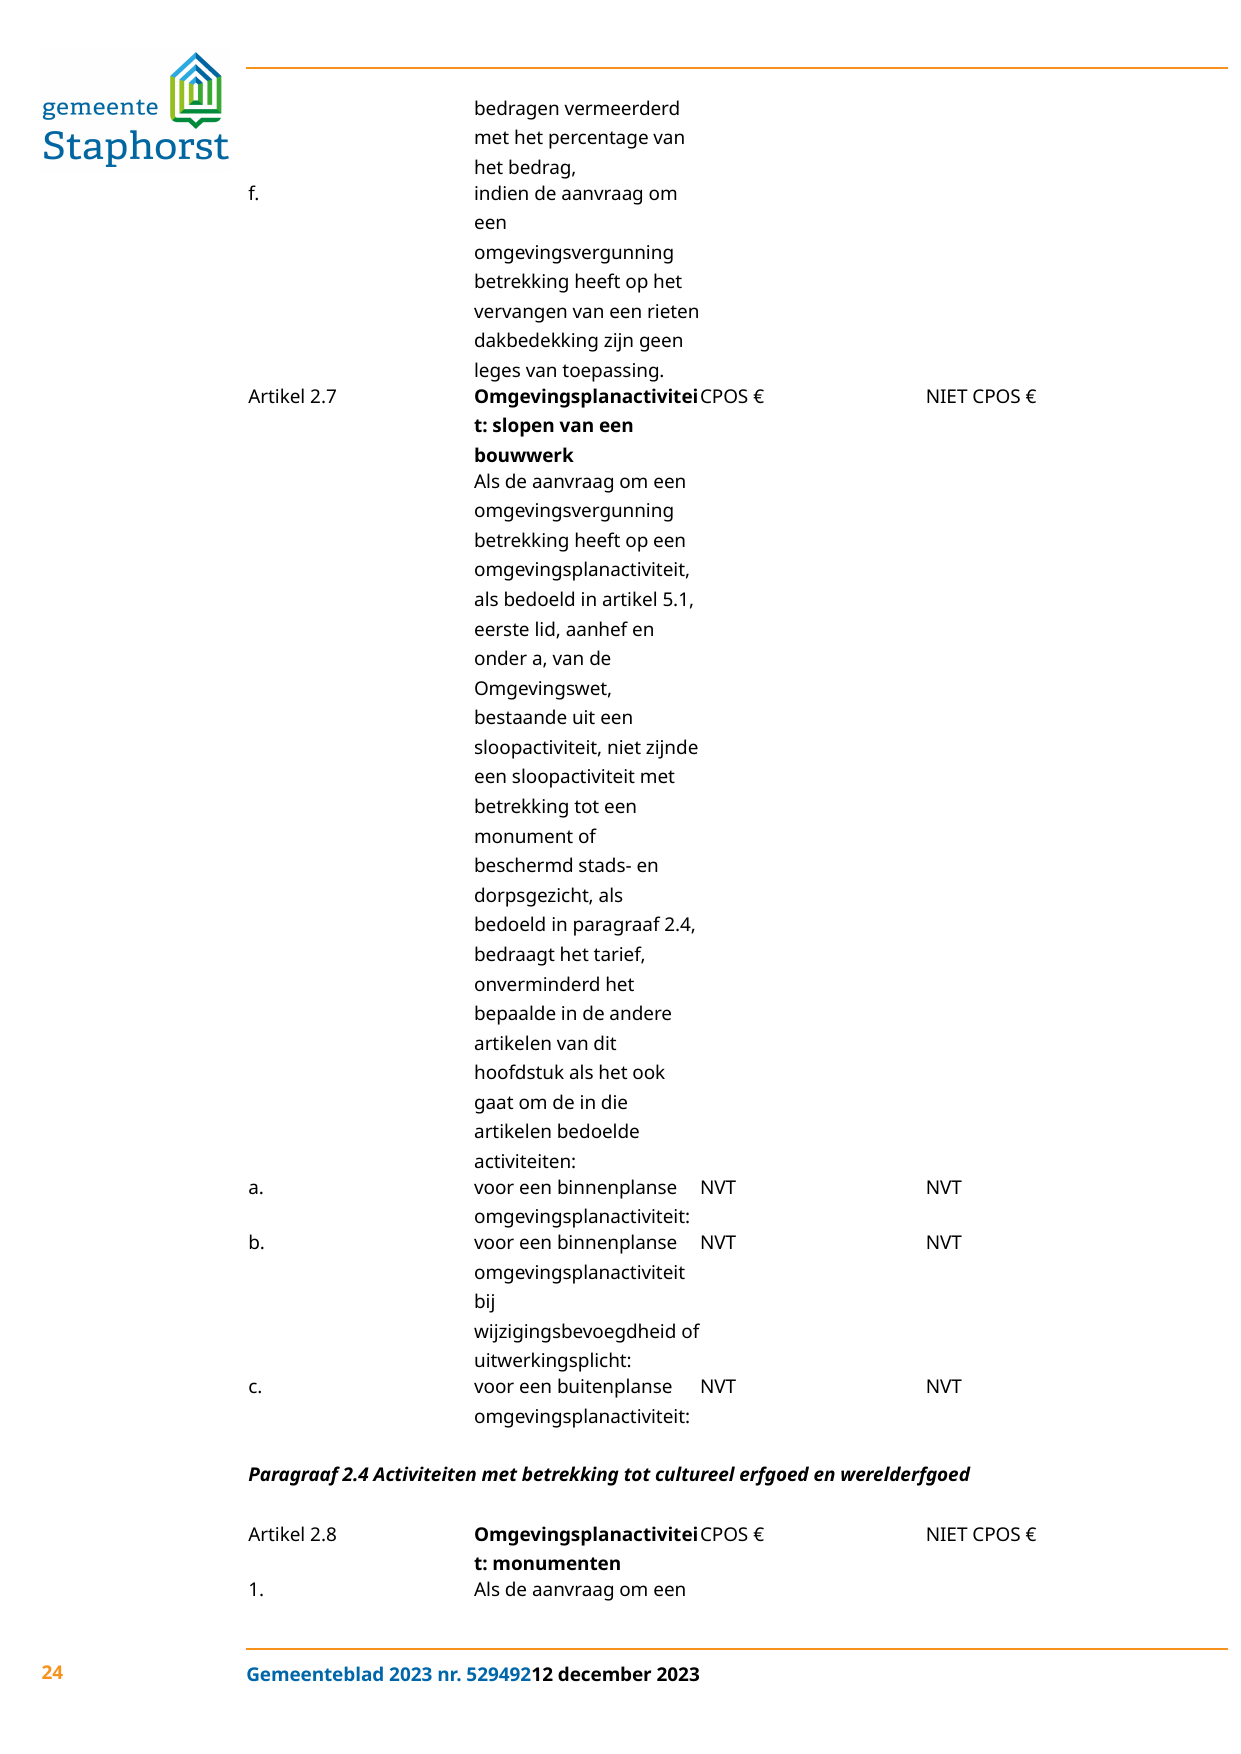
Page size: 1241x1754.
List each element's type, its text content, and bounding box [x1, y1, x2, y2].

table_cell voor een buitenplanse omgevingsplanactiviteit: [474, 1373, 700, 1429]
table_header Omgevingsplanactiviteit: monumenten [474, 1521, 700, 1576]
table_cell [700, 180, 926, 383]
table_cell NVT [700, 1174, 926, 1229]
table_cell [926, 1576, 1152, 1602]
table_cell NVT [926, 1229, 1152, 1373]
table_cell Als de aanvraag om een [474, 1576, 700, 1602]
table_header NIET CPOS € [926, 1521, 1152, 1576]
text Paragraaf 2.4 Activiteiten met betrekking tot cultureel erfgoed en werelderfgoed [248, 1461, 1152, 1487]
table_cell [248, 468, 474, 1174]
table_cell Artikel 2.7 [248, 383, 474, 468]
table_header CPOS € [700, 1521, 926, 1576]
table_cell voor een binnenplanse omgevingsplanactiviteit bij wijzigingsbevoegdheid of uitwerkingsplicht: [474, 1229, 700, 1373]
table_cell indien de aanvraag om een omgevingsvergunning betrekking heeft op het vervangen van een rieten dakbedekking zijn geen leges van toepassing. [474, 180, 700, 383]
table_cell NVT [700, 1229, 926, 1373]
table_cell [700, 468, 926, 1174]
table_cell [700, 95, 926, 180]
table_cell [248, 95, 474, 180]
table_header Artikel 2.8 [248, 1521, 474, 1576]
table_cell [248, 1174, 474, 1229]
table_cell [248, 1373, 474, 1429]
table_cell Als de aanvraag om een omgevingsvergunning betrekking heeft op een omgevingsplanactiviteit, als bedoeld in artikel 5.1, eerste lid, aanhef en onder a, van de Omgevingswet, bestaande uit een sloopactiviteit, niet zijnde een sloopactiviteit met betrekking tot een monument of beschermd stads- en dorpsgezicht, als bedoeld in paragraaf 2.4, bedraagt het tarief, onverminderd het bepaalde in de andere artikelen van dit hoofdstuk als het ook gaat om de in die artikelen bedoelde activiteiten: [474, 468, 700, 1174]
table_cell [248, 180, 474, 383]
table_cell CPOS € [700, 383, 926, 468]
table_cell bedragen vermeerderd met het percentage van het bedrag, [474, 95, 700, 180]
table_cell NVT [700, 1373, 926, 1429]
table_cell NVT [926, 1174, 1152, 1229]
table_cell [926, 468, 1152, 1174]
table_cell NVT [926, 1373, 1152, 1429]
table_cell NIET CPOS € [926, 383, 1152, 468]
table_cell [700, 1576, 926, 1602]
table_cell voor een binnenplanse omgevingsplanactiviteit: [474, 1174, 700, 1229]
table_cell [926, 95, 1152, 180]
table_cell [248, 1229, 474, 1373]
picture [41, 47, 231, 172]
table_cell Omgevingsplanactiviteit: slopen van een bouwwerk [474, 383, 700, 468]
table_cell [926, 180, 1152, 383]
table_cell [248, 1576, 474, 1602]
